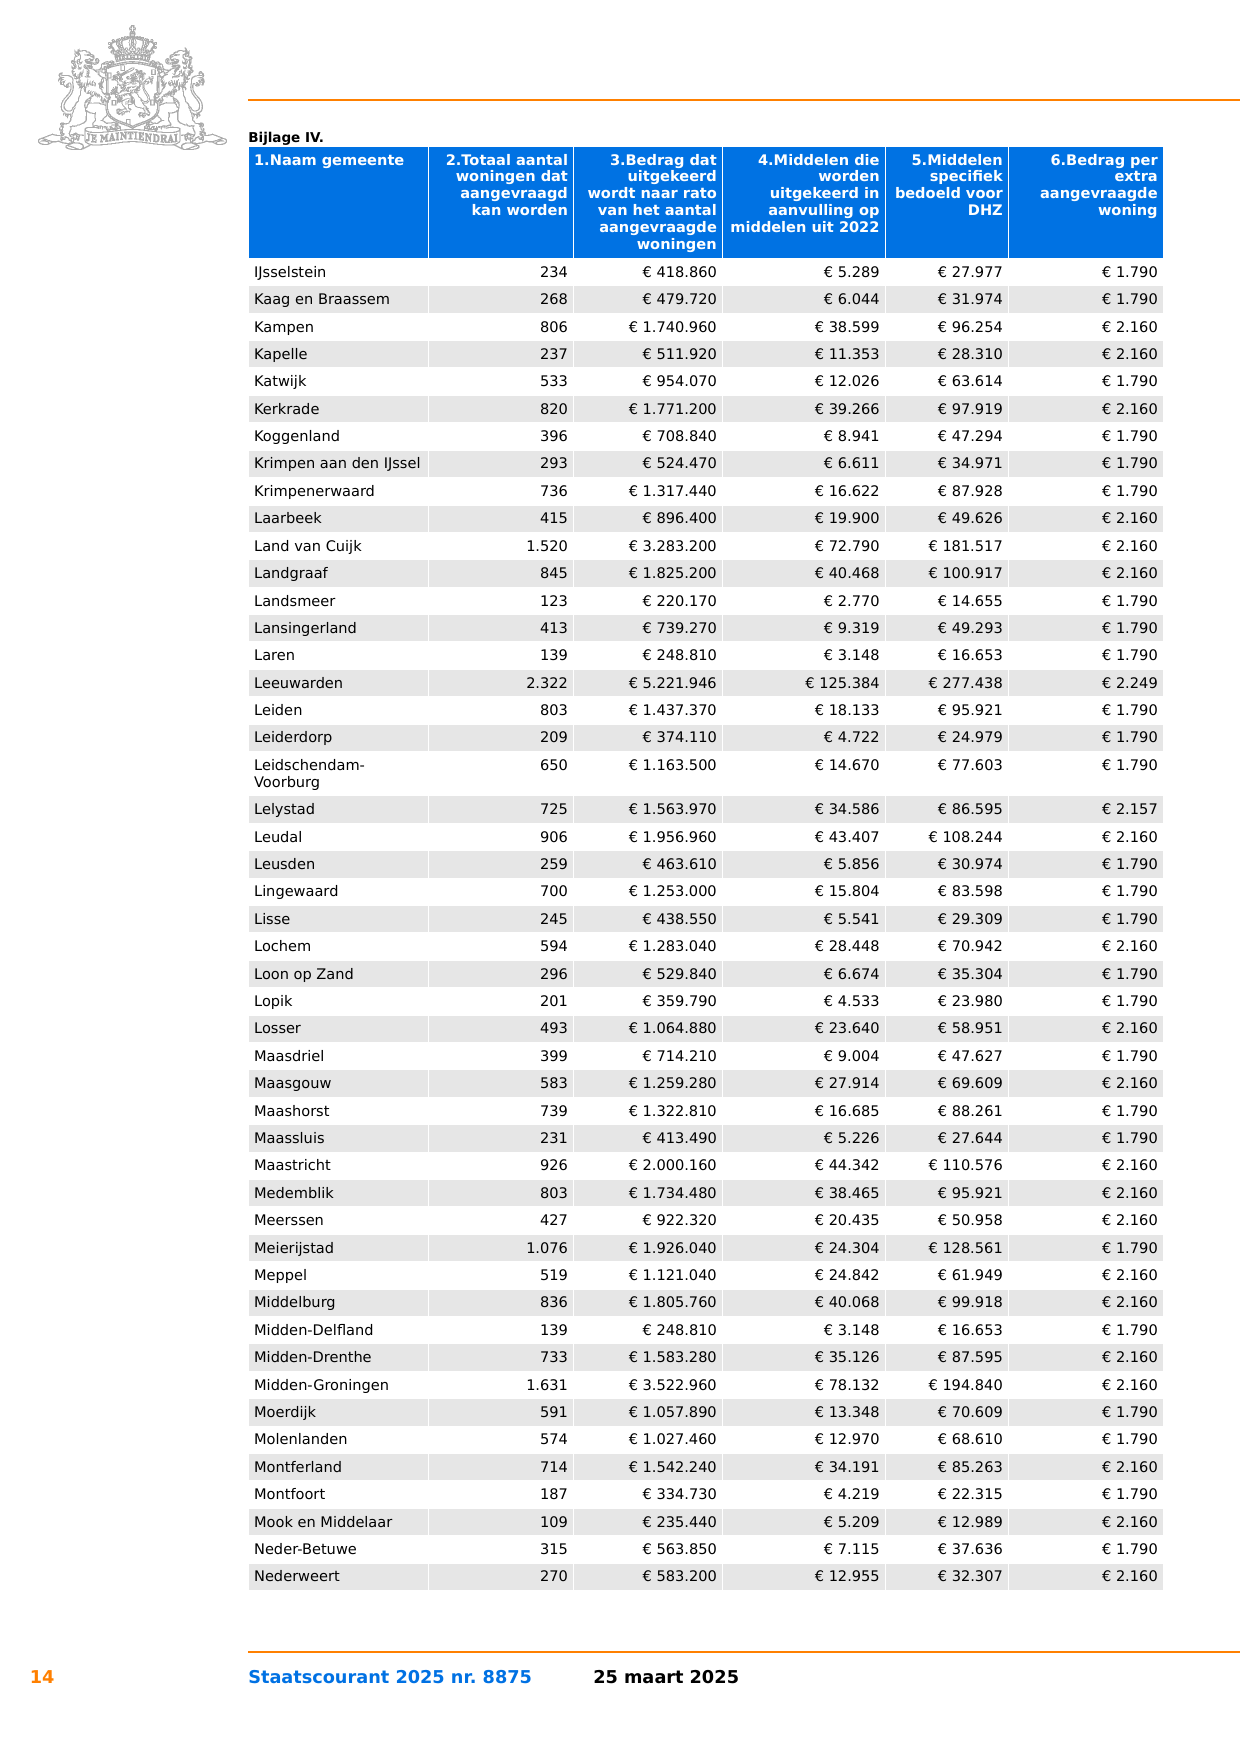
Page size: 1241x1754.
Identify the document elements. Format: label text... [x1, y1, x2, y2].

table_cell € 1.790 [1009, 1098, 1163, 1124]
table_cell Koggenland [249, 423, 428, 450]
table_cell € 61.949 [886, 1262, 1008, 1288]
table_cell 5.Middelen specifiek bedoeld voor DHZ [886, 147, 1008, 258]
table_cell € 220.170 [574, 588, 722, 614]
table_cell € 86.595 [886, 796, 1008, 823]
table_cell 237 [429, 341, 573, 367]
table_cell 123 [429, 588, 573, 614]
table_cell Maashorst [249, 1098, 428, 1124]
table_cell 6.Bedrag per extra aangevraagde woning [1009, 147, 1163, 258]
table_cell € 1.790 [1009, 451, 1163, 477]
table_cell Laren [249, 643, 428, 669]
table_cell 139 [429, 1317, 573, 1343]
picture [38, 25, 227, 150]
table_cell Montferland [249, 1454, 428, 1480]
table_cell € 2.160 [1009, 1509, 1163, 1535]
table_cell € 8.941 [723, 423, 885, 450]
table_cell Landsmeer [249, 588, 428, 614]
table_cell € 85.263 [886, 1454, 1008, 1480]
table_cell € 28.448 [723, 934, 885, 960]
table_cell 650 [429, 752, 573, 795]
table_cell € 49.626 [886, 506, 1008, 532]
table_cell € 16.653 [886, 643, 1008, 669]
table_cell € 1.740.960 [574, 314, 722, 340]
table_cell Lopik [249, 988, 428, 1014]
table_cell € 72.790 [723, 533, 885, 559]
table_cell 396 [429, 423, 573, 450]
table_cell Kapelle [249, 341, 428, 367]
table_cell 820 [429, 396, 573, 422]
table_cell € 1.790 [1009, 1536, 1163, 1562]
table_cell € 1.064.880 [574, 1016, 722, 1042]
table_cell 926 [429, 1153, 573, 1179]
table_cell € 49.293 [886, 615, 1008, 641]
table_cell € 9.319 [723, 615, 885, 641]
table_cell € 3.148 [723, 1317, 885, 1343]
table_cell € 27.644 [886, 1125, 1008, 1152]
table_cell Lansingerland [249, 615, 428, 641]
table_cell € 77.603 [886, 752, 1008, 795]
table_cell € 43.407 [723, 824, 885, 850]
table_cell € 7.115 [723, 1536, 885, 1562]
table_cell € 78.132 [723, 1372, 885, 1398]
table_cell € 1.283.040 [574, 934, 722, 960]
table_cell € 1.790 [1009, 1235, 1163, 1261]
table_cell Middelburg [249, 1290, 428, 1316]
table_cell € 38.465 [723, 1180, 885, 1206]
table_cell € 23.640 [723, 1016, 885, 1042]
table_cell Molenlanden [249, 1427, 428, 1453]
table_cell € 1.790 [1009, 1399, 1163, 1426]
table_cell € 1.322.810 [574, 1098, 722, 1124]
table_cell Leiden [249, 697, 428, 724]
table_cell € 277.438 [886, 670, 1008, 696]
table_cell € 4.722 [723, 725, 885, 751]
table_cell € 39.266 [723, 396, 885, 422]
table_cell € 1.825.200 [574, 560, 722, 587]
table_cell 1.Naam gemeente [249, 147, 428, 258]
table_cell 591 [429, 1399, 573, 1426]
table_cell € 5.221.946 [574, 670, 722, 696]
table_cell 293 [429, 451, 573, 477]
table_cell Lochem [249, 934, 428, 960]
table_cell € 99.918 [886, 1290, 1008, 1316]
table_cell 594 [429, 934, 573, 960]
table_cell € 24.979 [886, 725, 1008, 751]
table_cell € 1.317.440 [574, 478, 722, 504]
table_cell 296 [429, 961, 573, 987]
table_cell € 438.550 [574, 906, 722, 932]
table_cell € 100.917 [886, 560, 1008, 587]
table_cell € 2.160 [1009, 1290, 1163, 1316]
table_cell € 19.900 [723, 506, 885, 532]
table_cell € 2.160 [1009, 824, 1163, 850]
table_cell € 524.470 [574, 451, 722, 477]
table_cell 803 [429, 697, 573, 724]
table_cell 803 [429, 1180, 573, 1206]
table_cell € 5.541 [723, 906, 885, 932]
table_cell € 248.810 [574, 643, 722, 669]
table_cell € 35.126 [723, 1344, 885, 1371]
table_cell € 128.561 [886, 1235, 1008, 1261]
table_cell 906 [429, 824, 573, 850]
table_cell € 2.160 [1009, 341, 1163, 367]
table_cell Leiderdorp [249, 725, 428, 751]
table_cell € 31.974 [886, 286, 1008, 313]
table_cell € 96.254 [886, 314, 1008, 340]
table_cell € 3.148 [723, 643, 885, 669]
table_cell 3.Bedrag dat uitgekeerd wordt naar rato van het aantal aangevraagde woningen [574, 147, 722, 258]
table_cell € 2.160 [1009, 396, 1163, 422]
table_cell € 125.384 [723, 670, 885, 696]
table_cell Midden-Groningen [249, 1372, 428, 1398]
table_cell € 95.921 [886, 697, 1008, 724]
table_cell 736 [429, 478, 573, 504]
table_cell € 739.270 [574, 615, 722, 641]
table_cell € 714.210 [574, 1043, 722, 1069]
table_cell € 1.790 [1009, 478, 1163, 504]
table_cell € 5.289 [723, 259, 885, 285]
table_cell 1.631 [429, 1372, 573, 1398]
table_cell € 9.004 [723, 1043, 885, 1069]
table_cell € 63.614 [886, 369, 1008, 395]
table_cell Medemblik [249, 1180, 428, 1206]
table_cell € 181.517 [886, 533, 1008, 559]
table_cell € 58.951 [886, 1016, 1008, 1042]
table_cell € 4.219 [723, 1481, 885, 1508]
table_cell € 88.261 [886, 1098, 1008, 1124]
table_cell IJsselstein [249, 259, 428, 285]
table_cell € 1.790 [1009, 725, 1163, 751]
table_cell € 922.320 [574, 1208, 722, 1234]
table_cell € 1.790 [1009, 697, 1163, 724]
table_cell € 15.804 [723, 879, 885, 905]
table_cell € 1.057.890 [574, 1399, 722, 1426]
table_cell € 954.070 [574, 369, 722, 395]
table_cell 733 [429, 1344, 573, 1371]
table_cell € 1.121.040 [574, 1262, 722, 1288]
table_cell € 1.790 [1009, 752, 1163, 795]
table_cell € 896.400 [574, 506, 722, 532]
table_cell 109 [429, 1509, 573, 1535]
table_cell Landgraaf [249, 560, 428, 587]
table_cell € 1.805.760 [574, 1290, 722, 1316]
table_cell € 1.790 [1009, 906, 1163, 932]
table_cell € 2.160 [1009, 934, 1163, 960]
table_cell € 235.440 [574, 1509, 722, 1535]
table_cell € 563.850 [574, 1536, 722, 1562]
table_cell € 16.622 [723, 478, 885, 504]
table_cell € 38.599 [723, 314, 885, 340]
table_cell € 1.790 [1009, 988, 1163, 1014]
table_cell € 27.977 [886, 259, 1008, 285]
table_cell Leudal [249, 824, 428, 850]
table_cell 415 [429, 506, 573, 532]
table_cell € 2.160 [1009, 314, 1163, 340]
table_cell Laarbeek [249, 506, 428, 532]
table_cell € 34.191 [723, 1454, 885, 1480]
table_cell 315 [429, 1536, 573, 1562]
table_cell € 2.249 [1009, 670, 1163, 696]
table_cell € 6.611 [723, 451, 885, 477]
table_cell Maasdriel [249, 1043, 428, 1069]
table_cell € 1.771.200 [574, 396, 722, 422]
table_cell € 34.971 [886, 451, 1008, 477]
table_cell € 1.790 [1009, 1125, 1163, 1152]
table_cell € 12.955 [723, 1564, 885, 1590]
table_cell € 1.542.240 [574, 1454, 722, 1480]
table_cell € 23.980 [886, 988, 1008, 1014]
table_cell € 2.160 [1009, 1372, 1163, 1398]
table_cell € 583.200 [574, 1564, 722, 1590]
table_cell 201 [429, 988, 573, 1014]
table_cell € 2.160 [1009, 1208, 1163, 1234]
table_cell € 18.133 [723, 697, 885, 724]
table_cell € 334.730 [574, 1481, 722, 1508]
table_cell 714 [429, 1454, 573, 1480]
table_cell Meppel [249, 1262, 428, 1288]
table_cell € 37.636 [886, 1536, 1008, 1562]
table_cell € 97.919 [886, 396, 1008, 422]
table_cell € 2.160 [1009, 1153, 1163, 1179]
table_cell € 708.840 [574, 423, 722, 450]
table_cell Leusden [249, 851, 428, 878]
table_cell € 2.770 [723, 588, 885, 614]
table_cell € 3.522.960 [574, 1372, 722, 1398]
table_cell Leidschendam-Voorburg [249, 752, 428, 795]
table_cell 259 [429, 851, 573, 878]
table_cell € 1.259.280 [574, 1070, 722, 1097]
table_cell Kerkrade [249, 396, 428, 422]
table_cell 583 [429, 1070, 573, 1097]
table_cell € 40.468 [723, 560, 885, 587]
table_cell Losser [249, 1016, 428, 1042]
table_cell € 2.160 [1009, 1454, 1163, 1480]
table_cell € 29.309 [886, 906, 1008, 932]
table_cell € 6.674 [723, 961, 885, 987]
table_cell € 2.160 [1009, 1016, 1163, 1042]
table_cell € 34.586 [723, 796, 885, 823]
table_cell € 20.435 [723, 1208, 885, 1234]
table_cell Kampen [249, 314, 428, 340]
table_cell 2.322 [429, 670, 573, 696]
table_cell € 24.842 [723, 1262, 885, 1288]
table_cell € 40.068 [723, 1290, 885, 1316]
table_cell € 11.353 [723, 341, 885, 367]
table_cell € 1.790 [1009, 259, 1163, 285]
table_cell € 1.790 [1009, 643, 1163, 669]
table_cell € 2.160 [1009, 1070, 1163, 1097]
table_cell € 35.304 [886, 961, 1008, 987]
table_cell € 110.576 [886, 1153, 1008, 1179]
table_cell € 374.110 [574, 725, 722, 751]
table_cell 399 [429, 1043, 573, 1069]
table_cell € 70.942 [886, 934, 1008, 960]
table_cell Midden-Delfland [249, 1317, 428, 1343]
table_cell € 1.926.040 [574, 1235, 722, 1261]
table_cell € 2.160 [1009, 560, 1163, 587]
table_cell € 2.160 [1009, 1180, 1163, 1206]
table_cell Midden-Drenthe [249, 1344, 428, 1371]
table_cell Kaag en Braassem [249, 286, 428, 313]
table_cell € 1.790 [1009, 615, 1163, 641]
table_header Bijlage IV. [248, 130, 1163, 146]
table_cell € 463.610 [574, 851, 722, 878]
table_cell € 2.160 [1009, 1262, 1163, 1288]
table_cell 209 [429, 725, 573, 751]
table_cell € 1.027.460 [574, 1427, 722, 1453]
table_cell € 1.790 [1009, 1317, 1163, 1343]
table_cell 574 [429, 1427, 573, 1453]
table_cell € 83.598 [886, 879, 1008, 905]
table_cell Meierijstad [249, 1235, 428, 1261]
table_cell € 87.595 [886, 1344, 1008, 1371]
table_cell Lisse [249, 906, 428, 932]
table_cell € 16.653 [886, 1317, 1008, 1343]
table_cell 1.520 [429, 533, 573, 559]
table_cell € 1.563.970 [574, 796, 722, 823]
table_cell Mook en Middelaar [249, 1509, 428, 1535]
table_cell € 2.160 [1009, 533, 1163, 559]
table_cell € 5.209 [723, 1509, 885, 1535]
table_cell 270 [429, 1564, 573, 1590]
table_cell € 1.790 [1009, 879, 1163, 905]
table_cell € 47.294 [886, 423, 1008, 450]
table_cell € 1.790 [1009, 588, 1163, 614]
table_cell € 1.734.480 [574, 1180, 722, 1206]
table_cell € 95.921 [886, 1180, 1008, 1206]
table_cell € 2.160 [1009, 1564, 1163, 1590]
table_cell € 1.253.000 [574, 879, 722, 905]
table_cell € 12.989 [886, 1509, 1008, 1535]
table_cell 187 [429, 1481, 573, 1508]
table_cell € 2.000.160 [574, 1153, 722, 1179]
table_cell € 30.974 [886, 851, 1008, 878]
table_cell € 4.533 [723, 988, 885, 1014]
table_cell 1.076 [429, 1235, 573, 1261]
table_cell 413 [429, 615, 573, 641]
table_cell € 32.307 [886, 1564, 1008, 1590]
table_cell Lelystad [249, 796, 428, 823]
table_cell € 68.610 [886, 1427, 1008, 1453]
table_cell 836 [429, 1290, 573, 1316]
table_cell Maassluis [249, 1125, 428, 1152]
table_cell € 1.163.500 [574, 752, 722, 795]
table_cell 725 [429, 796, 573, 823]
table_cell € 1.790 [1009, 851, 1163, 878]
table_cell Moerdijk [249, 1399, 428, 1426]
table_cell Katwijk [249, 369, 428, 395]
table_cell € 22.315 [886, 1481, 1008, 1508]
table_cell 845 [429, 560, 573, 587]
table_cell € 108.244 [886, 824, 1008, 850]
table_cell Montfoort [249, 1481, 428, 1508]
table_cell € 1.790 [1009, 423, 1163, 450]
table_cell € 50.958 [886, 1208, 1008, 1234]
table_cell Nederweert [249, 1564, 428, 1590]
table_cell € 511.920 [574, 341, 722, 367]
table_cell Land van Cuijk [249, 533, 428, 559]
table_cell Maastricht [249, 1153, 428, 1179]
table_cell 806 [429, 314, 573, 340]
table_cell € 1.790 [1009, 1427, 1163, 1453]
table_cell € 1.790 [1009, 286, 1163, 313]
table_cell Krimpen aan den IJssel [249, 451, 428, 477]
table_cell Neder-Betuwe [249, 1536, 428, 1562]
table_cell Loon op Zand [249, 961, 428, 987]
table_cell € 1.956.960 [574, 824, 722, 850]
table_cell 427 [429, 1208, 573, 1234]
table_cell € 1.790 [1009, 1043, 1163, 1069]
table_cell € 44.342 [723, 1153, 885, 1179]
table_cell € 3.283.200 [574, 533, 722, 559]
table_cell € 2.160 [1009, 506, 1163, 532]
table_cell € 413.490 [574, 1125, 722, 1152]
table_cell € 5.856 [723, 851, 885, 878]
table_cell € 1.790 [1009, 961, 1163, 987]
table_cell € 248.810 [574, 1317, 722, 1343]
table_cell € 359.790 [574, 988, 722, 1014]
table_cell € 24.304 [723, 1235, 885, 1261]
table_cell € 70.609 [886, 1399, 1008, 1426]
table_cell € 1.790 [1009, 1481, 1163, 1508]
table_cell 234 [429, 259, 573, 285]
table_cell 519 [429, 1262, 573, 1288]
table_cell € 28.310 [886, 341, 1008, 367]
table_cell 139 [429, 643, 573, 669]
table_cell € 529.840 [574, 961, 722, 987]
table_cell € 2.157 [1009, 796, 1163, 823]
table_cell € 12.970 [723, 1427, 885, 1453]
table_cell Krimpenerwaard [249, 478, 428, 504]
table_cell € 13.348 [723, 1399, 885, 1426]
table_cell € 27.914 [723, 1070, 885, 1097]
table_cell 493 [429, 1016, 573, 1042]
table_cell € 14.670 [723, 752, 885, 795]
table_cell € 6.044 [723, 286, 885, 313]
table_cell Meerssen [249, 1208, 428, 1234]
table_cell € 2.160 [1009, 1344, 1163, 1371]
table_cell Maasgouw [249, 1070, 428, 1097]
table_cell € 14.655 [886, 588, 1008, 614]
table_cell € 12.026 [723, 369, 885, 395]
table_cell 268 [429, 286, 573, 313]
table_cell 231 [429, 1125, 573, 1152]
table_cell 4.Middelen die worden uitgekeerd in aanvulling op middelen uit 2022 [723, 147, 885, 258]
table_cell 533 [429, 369, 573, 395]
table_cell Leeuwarden [249, 670, 428, 696]
table_cell 2.Totaal aantal woningen dat aangevraagd kan worden [429, 147, 573, 258]
table_cell € 1.790 [1009, 369, 1163, 395]
table_cell € 1.437.370 [574, 697, 722, 724]
table_cell € 194.840 [886, 1372, 1008, 1398]
table_cell 700 [429, 879, 573, 905]
table_cell € 479.720 [574, 286, 722, 313]
table_cell € 5.226 [723, 1125, 885, 1152]
table_cell € 16.685 [723, 1098, 885, 1124]
table_cell € 87.928 [886, 478, 1008, 504]
table_cell € 69.609 [886, 1070, 1008, 1097]
table_cell Lingewaard [249, 879, 428, 905]
table_cell € 47.627 [886, 1043, 1008, 1069]
table_cell 739 [429, 1098, 573, 1124]
table_cell 245 [429, 906, 573, 932]
table_cell € 1.583.280 [574, 1344, 722, 1371]
table_cell € 418.860 [574, 259, 722, 285]
